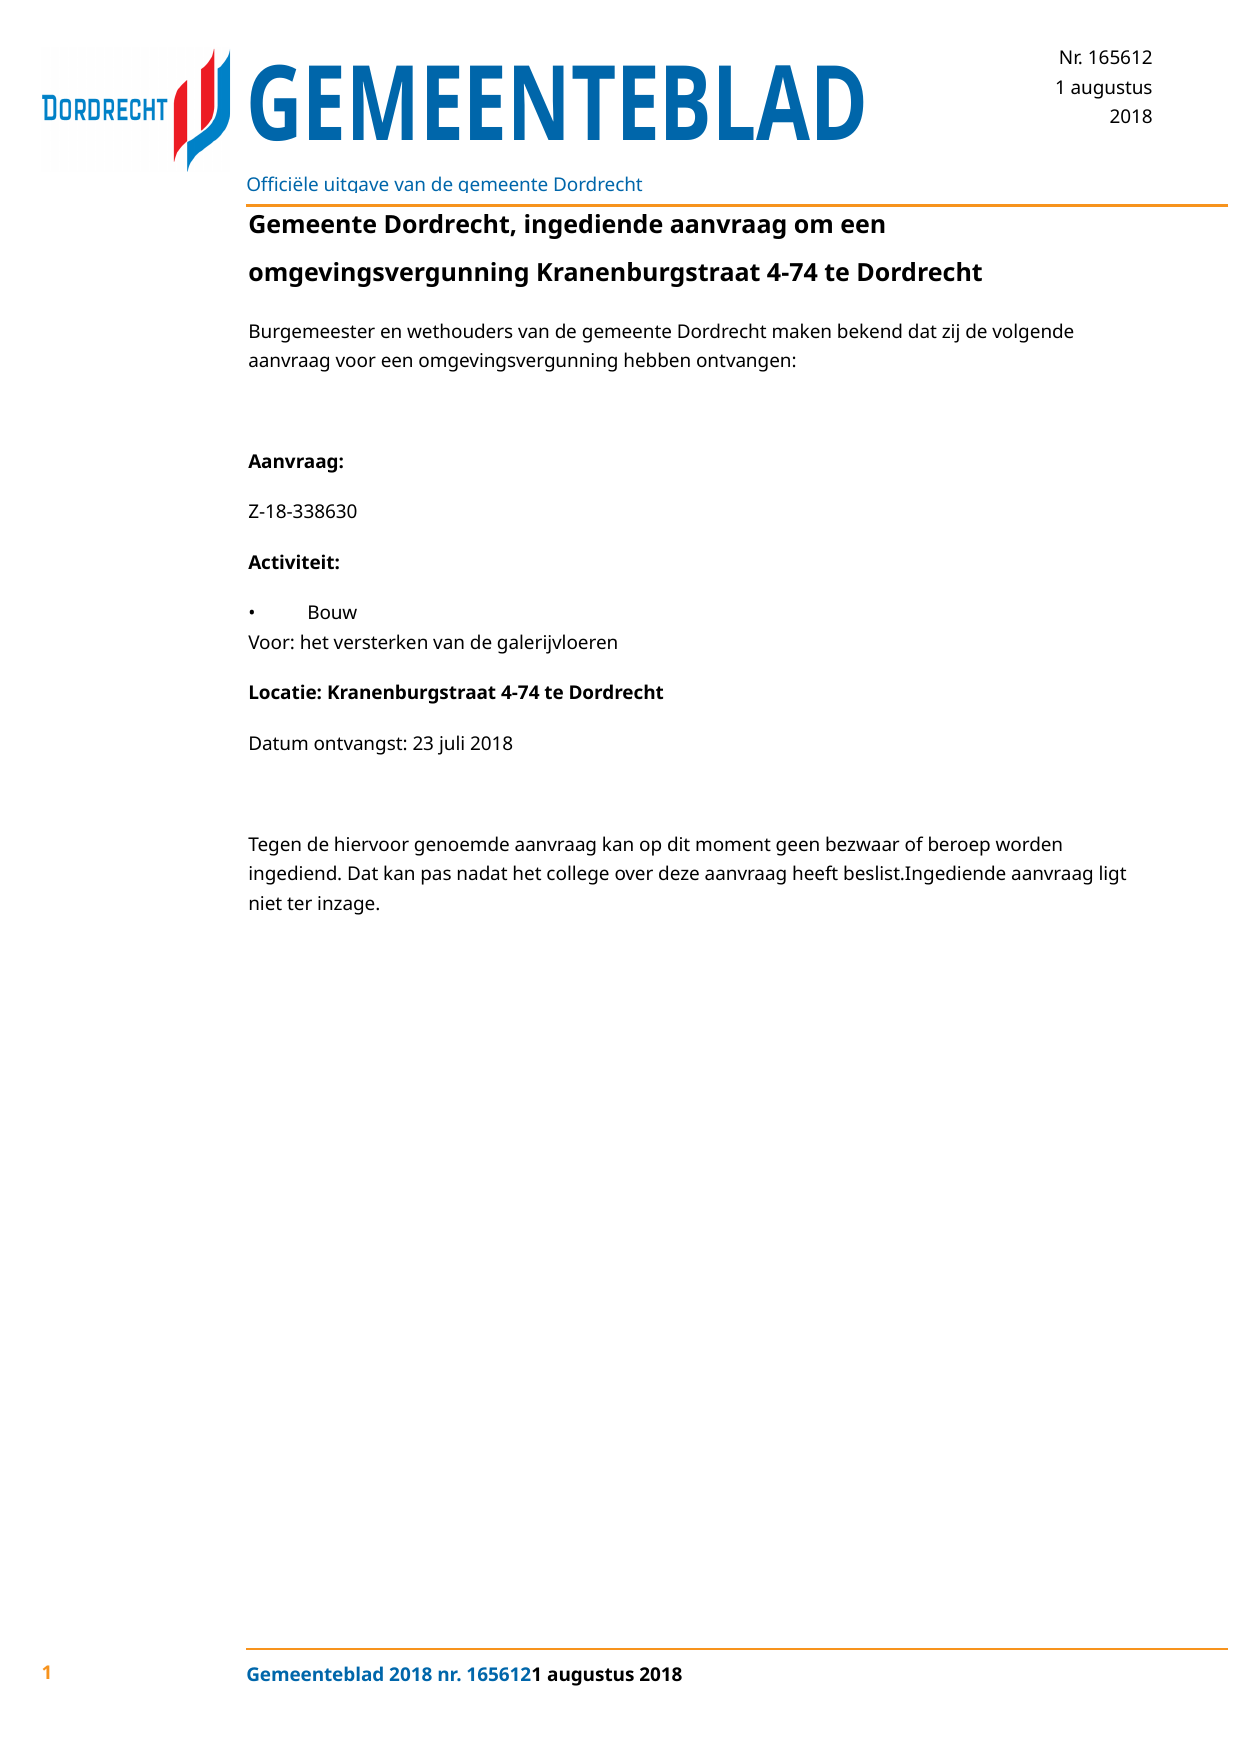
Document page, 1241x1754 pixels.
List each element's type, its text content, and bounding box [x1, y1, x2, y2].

text Gemeente Dordrecht, ingediende aanvraag om een omgevingsvergunning Kranenburgstraat 4-74 te Dordrecht [248, 207, 1152, 288]
text Activiteit: [248, 549, 1152, 575]
text Locatie: Kranenburgstraat 4-74 te Dordrecht [248, 679, 1152, 705]
text Z-18-338630 [248, 499, 1152, 524]
text Datum ontvangst: 23 juli 2018 [248, 730, 1152, 756]
text Aanvraag: [248, 448, 1152, 474]
text Voor: het versterken van de galerijvloeren [248, 629, 1152, 655]
list Bouw [248, 599, 1152, 625]
text Burgemeester en wethouders van de gemeente Dordrecht maken bekend dat zij de volgende aanvraag voor een omgevingsvergunning hebben ontvangen: [248, 318, 1152, 373]
text Tegen de hiervoor genoemde aanvraag kan op dit moment geen bezwaar of beroep worden ingediend. Dat kan pas nadat het college over deze aanvraag heeft beslist.Ingediende aanvraag ligt niet ter inzage. [248, 831, 1152, 916]
picture [41, 47, 231, 172]
